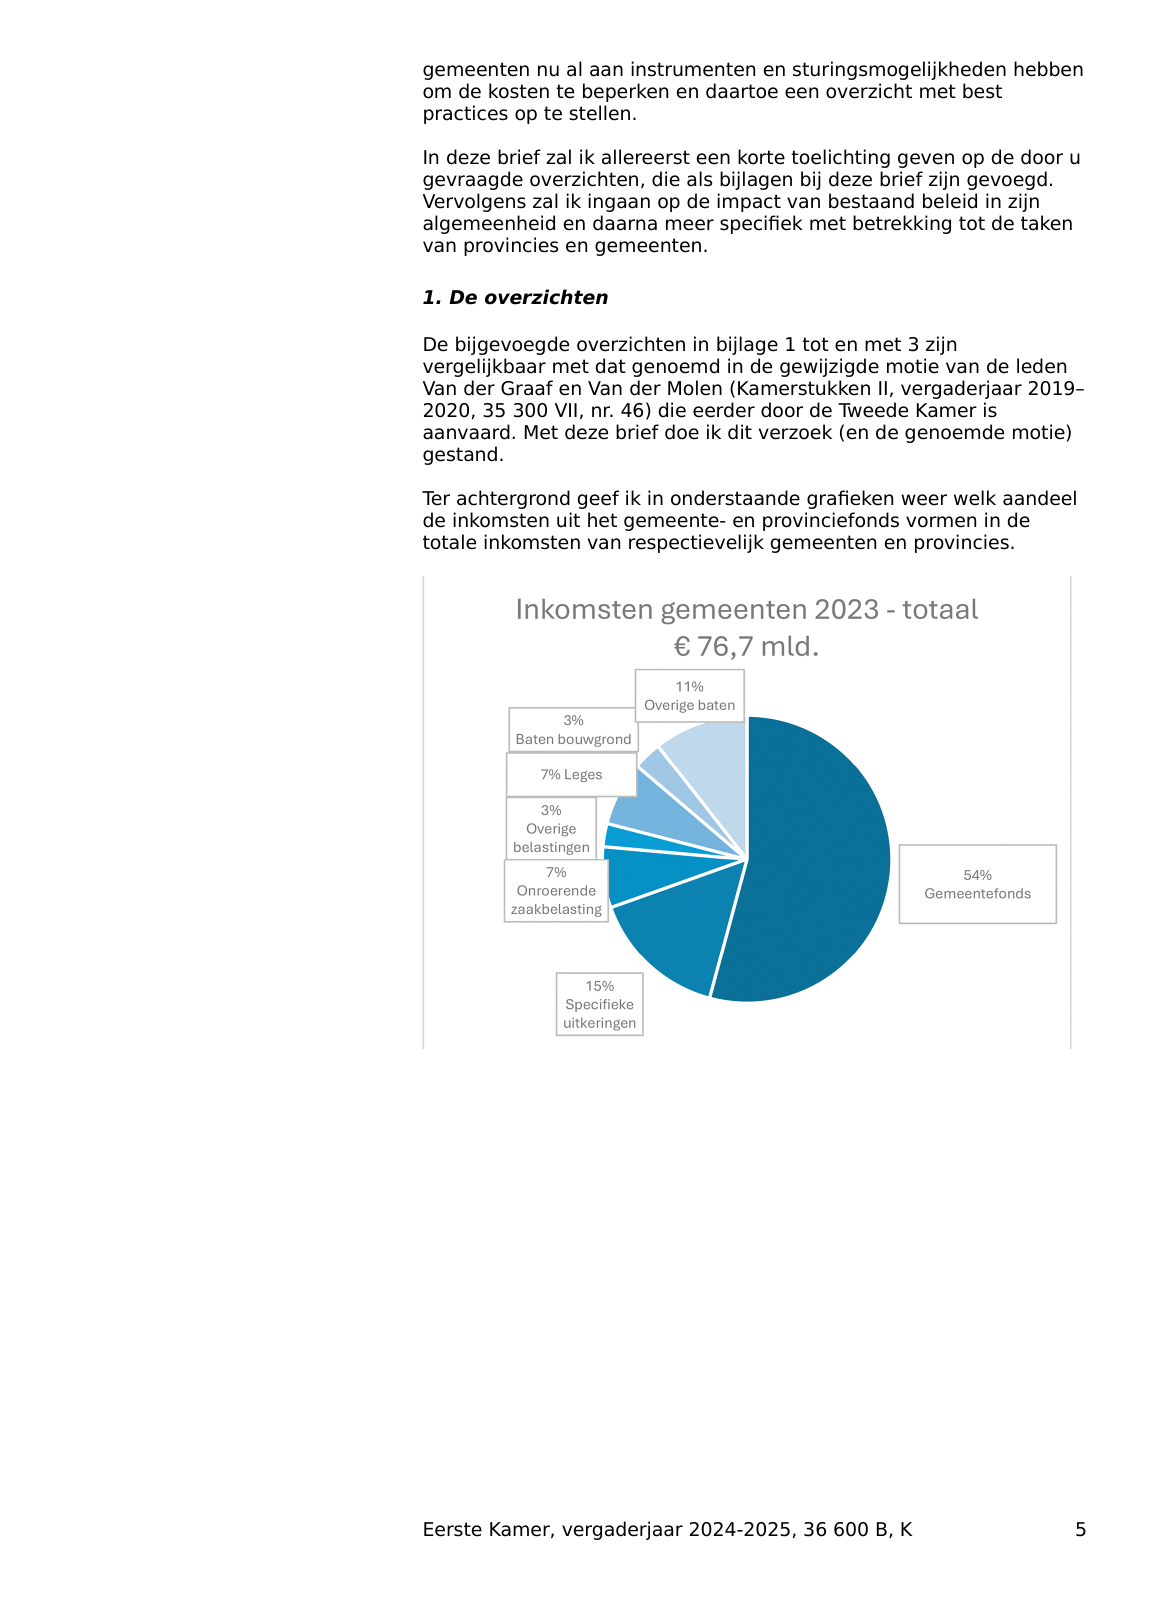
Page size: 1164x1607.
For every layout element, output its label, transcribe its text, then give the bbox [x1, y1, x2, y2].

text De bijgevoegde overzichten in bijlage 1 tot en met 3 zijn vergelijkbaar met dat genoemd in de gewijzigde motie van de leden Van der Graaf en Van der Molen (Kamerstukken II, vergaderjaar 2019–2020, 35 300 VII, nr. 46) die eerder door de Tweede Kamer is aanvaard. Met deze brief doe ik dit verzoek (en de genoemde motie) gestand. [422, 334, 1087, 466]
subtitle 1. De overzichten [422, 287, 1087, 309]
text gemeenten nu al aan instrumenten en sturingsmogelijkheden hebben om de kosten te beperken en daartoe een overzicht met best practices op te stellen. [422, 59, 1087, 125]
picture [422, 576, 1072, 1049]
text In deze brief zal ik allereerst een korte toelichting geven op de door u gevraagde overzichten, die als bijlagen bij deze brief zijn gevoegd. Vervolgens zal ik ingaan op de impact van bestaand beleid in zijn algemeenheid en daarna meer specifiek met betrekking tot de taken van provincies en gemeenten. [422, 147, 1087, 257]
text Ter achtergrond geef ik in onderstaande grafieken weer welk aandeel de inkomsten uit het gemeente- en provinciefonds vormen in de totale inkomsten van respectievelijk gemeenten en provincies. [422, 488, 1087, 554]
